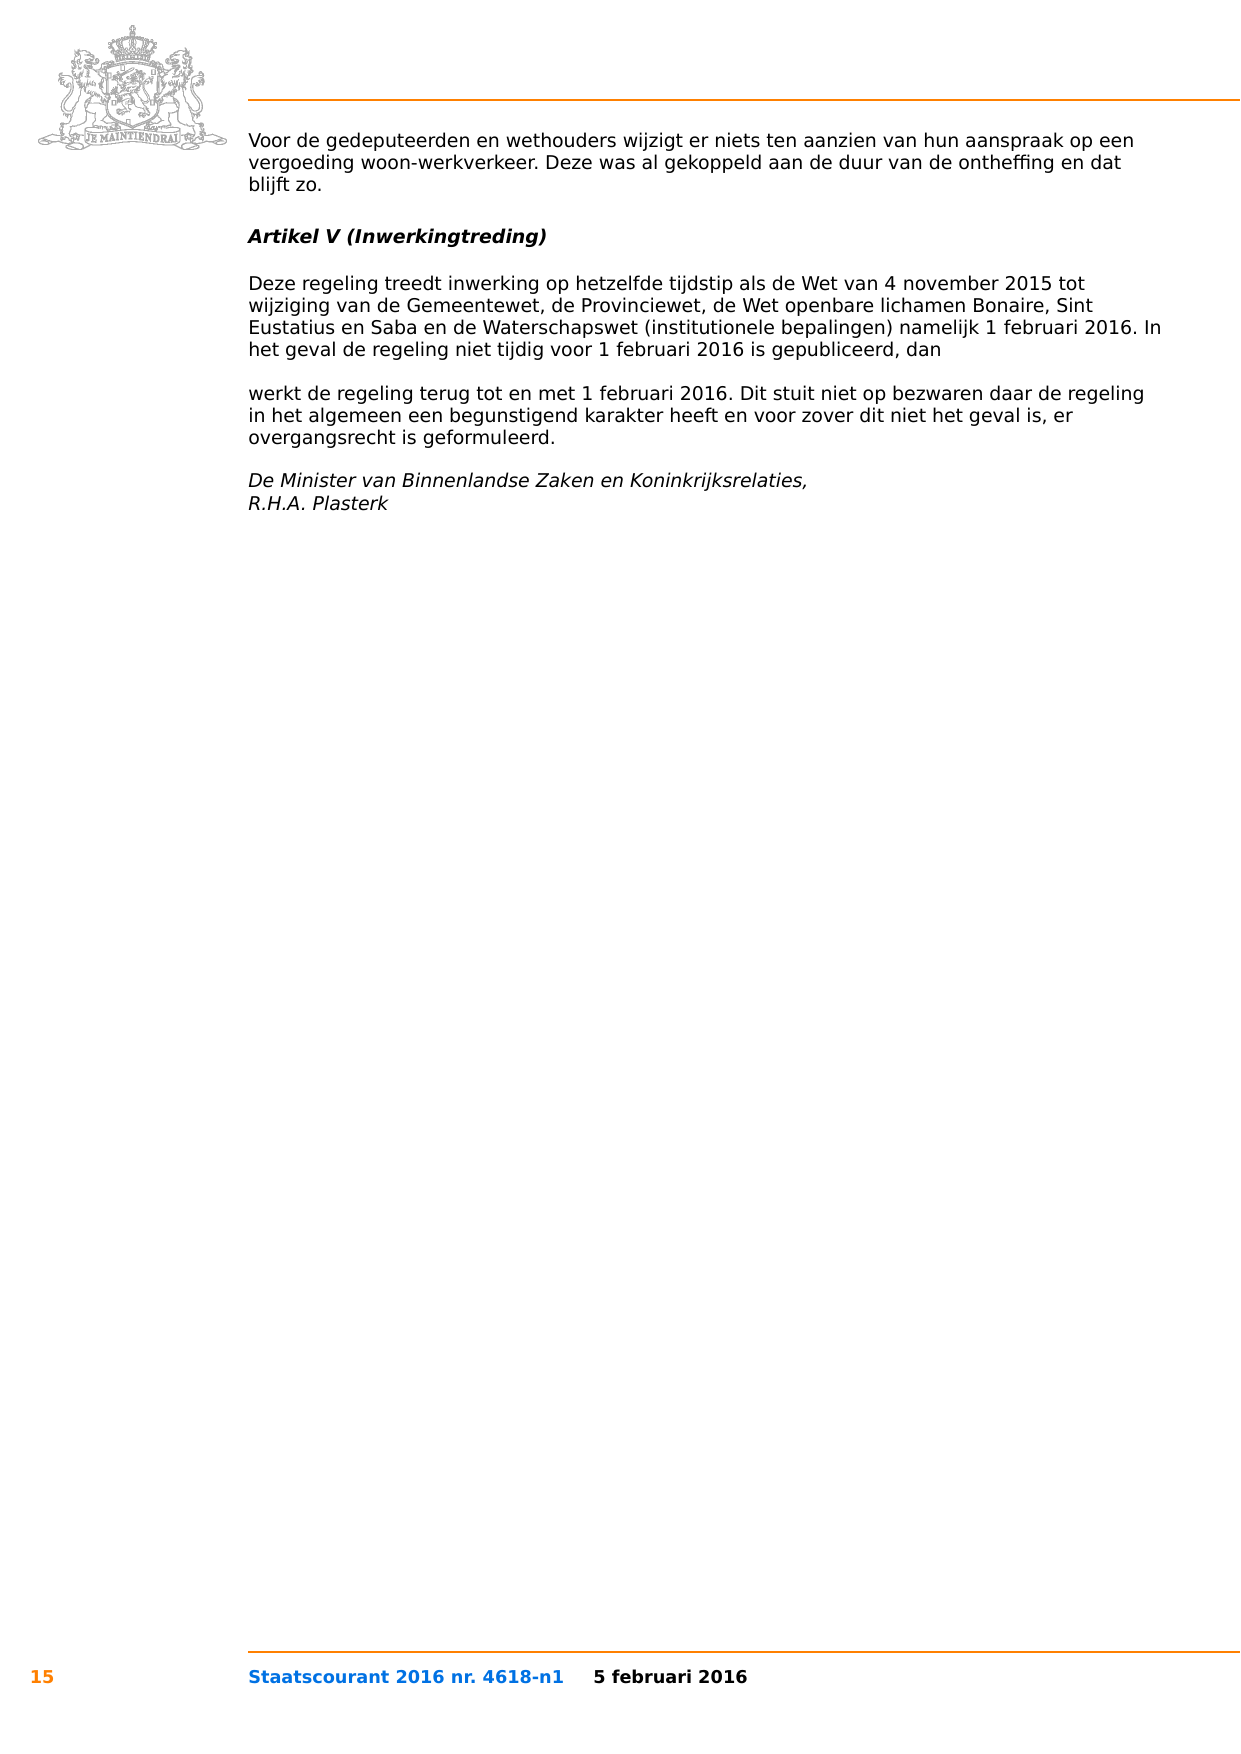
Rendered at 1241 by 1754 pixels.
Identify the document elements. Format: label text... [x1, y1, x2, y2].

text werkt de regeling terug tot en met 1 februari 2016. Dit stuit niet op bezwaren daar de regeling in het algemeen een begunstigend karakter heeft en voor zover dit niet het geval is, er overgangsrecht is geformuleerd. [248, 383, 1163, 448]
text Voor de gedeputeerden en wethouders wijzigt er niets ten aanzien van hun aanspraak op een vergoeding woon-werkverkeer. Deze was al gekoppeld aan de duur van de ontheffing en dat blijft zo. [248, 130, 1163, 196]
picture [38, 25, 227, 150]
text Deze regeling treedt inwerking op hetzelfde tijdstip als de Wet van 4 november 2015 tot wijziging van de Gemeentewet, de Provinciewet, de Wet openbare lichamen Bonaire, Sint Eustatius en Saba en de Waterschapswet (institutionele bepalingen) namelijk 1 februari 2016. In het geval de regeling niet tijdig voor 1 februari 2016 is gepubliceerd, dan [248, 273, 1163, 361]
text De Minister van Binnenlandse Zaken en Koninkrijksrelaties, R.H.A. Plasterk [248, 470, 1163, 514]
subtitle Artikel V (Inwerkingtreding) [248, 226, 1163, 248]
